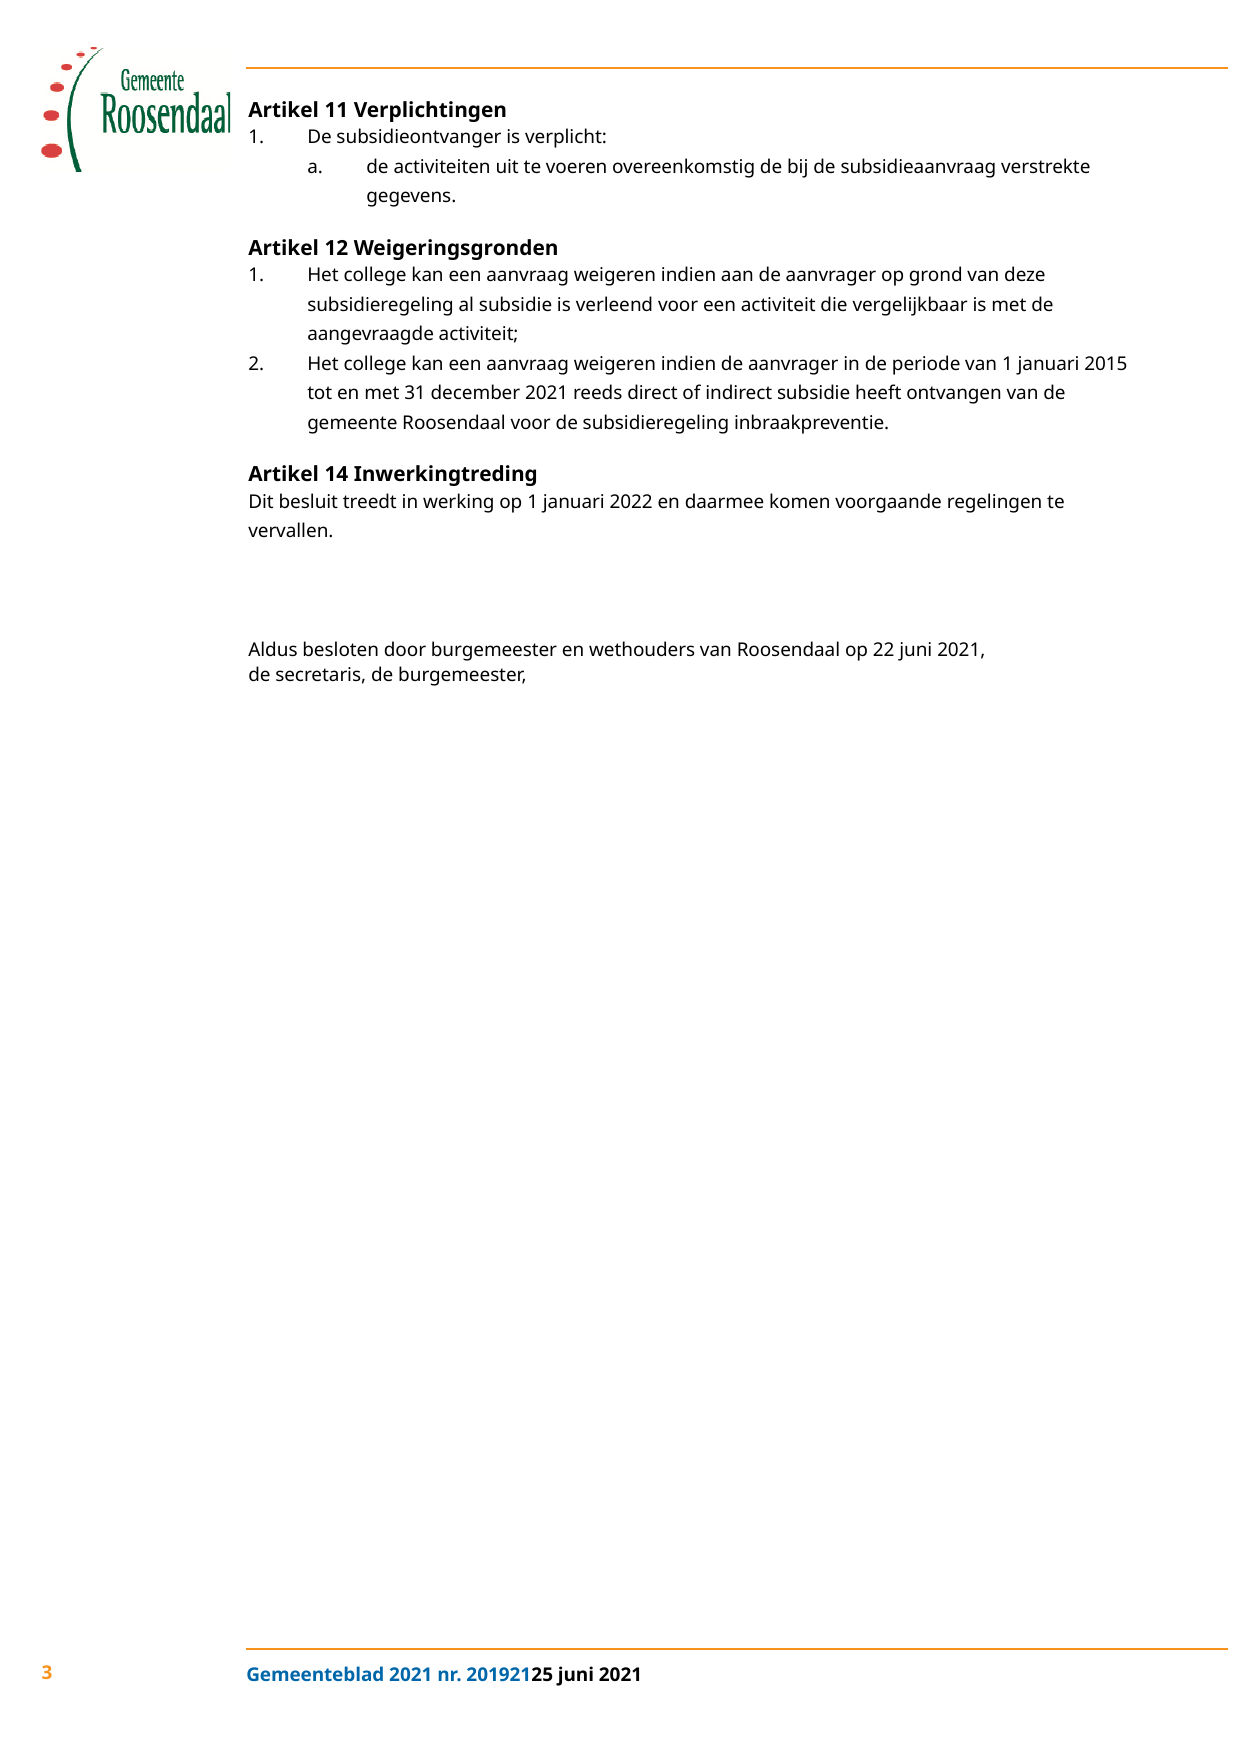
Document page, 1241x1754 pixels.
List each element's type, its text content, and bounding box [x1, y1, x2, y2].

text Artikel 12 Weigeringsgronden [248, 233, 1152, 261]
text Artikel 11 Verplichtingen [248, 95, 1152, 123]
list de activiteiten uit te voeren overeenkomstig de bij de subsidieaanvraag verstrekte gegevens. [307, 153, 1152, 208]
list Het college kan een aanvraag weigeren indien de aanvrager in de periode van 1 januari 2015 tot en met 31 december 2021 reeds direct of indirect subsidie heeft ontvangen van de gemeente Roosendaal voor de subsidieregeling inbraakpreventie. [248, 350, 1152, 435]
text Aldus besloten door burgemeester en wethouders van Roosendaal op 22 juni 2021, [248, 636, 1152, 662]
list De subsidieontvanger is verplicht: [248, 123, 1152, 149]
list Het college kan een aanvraag weigeren indien aan de aanvrager op grond van deze subsidieregeling al subsidie is verleend voor een activiteit die vergelijkbaar is met de aangevraagde activiteit; [248, 261, 1152, 346]
text Dit besluit treedt in werking op 1 januari 2022 en daarmee komen voorgaande regelingen te vervallen. [248, 488, 1152, 543]
text Artikel 14 Inwerkingtreding [248, 459, 1152, 488]
picture [41, 47, 231, 172]
text de secretaris, de burgemeester, [248, 662, 1152, 687]
